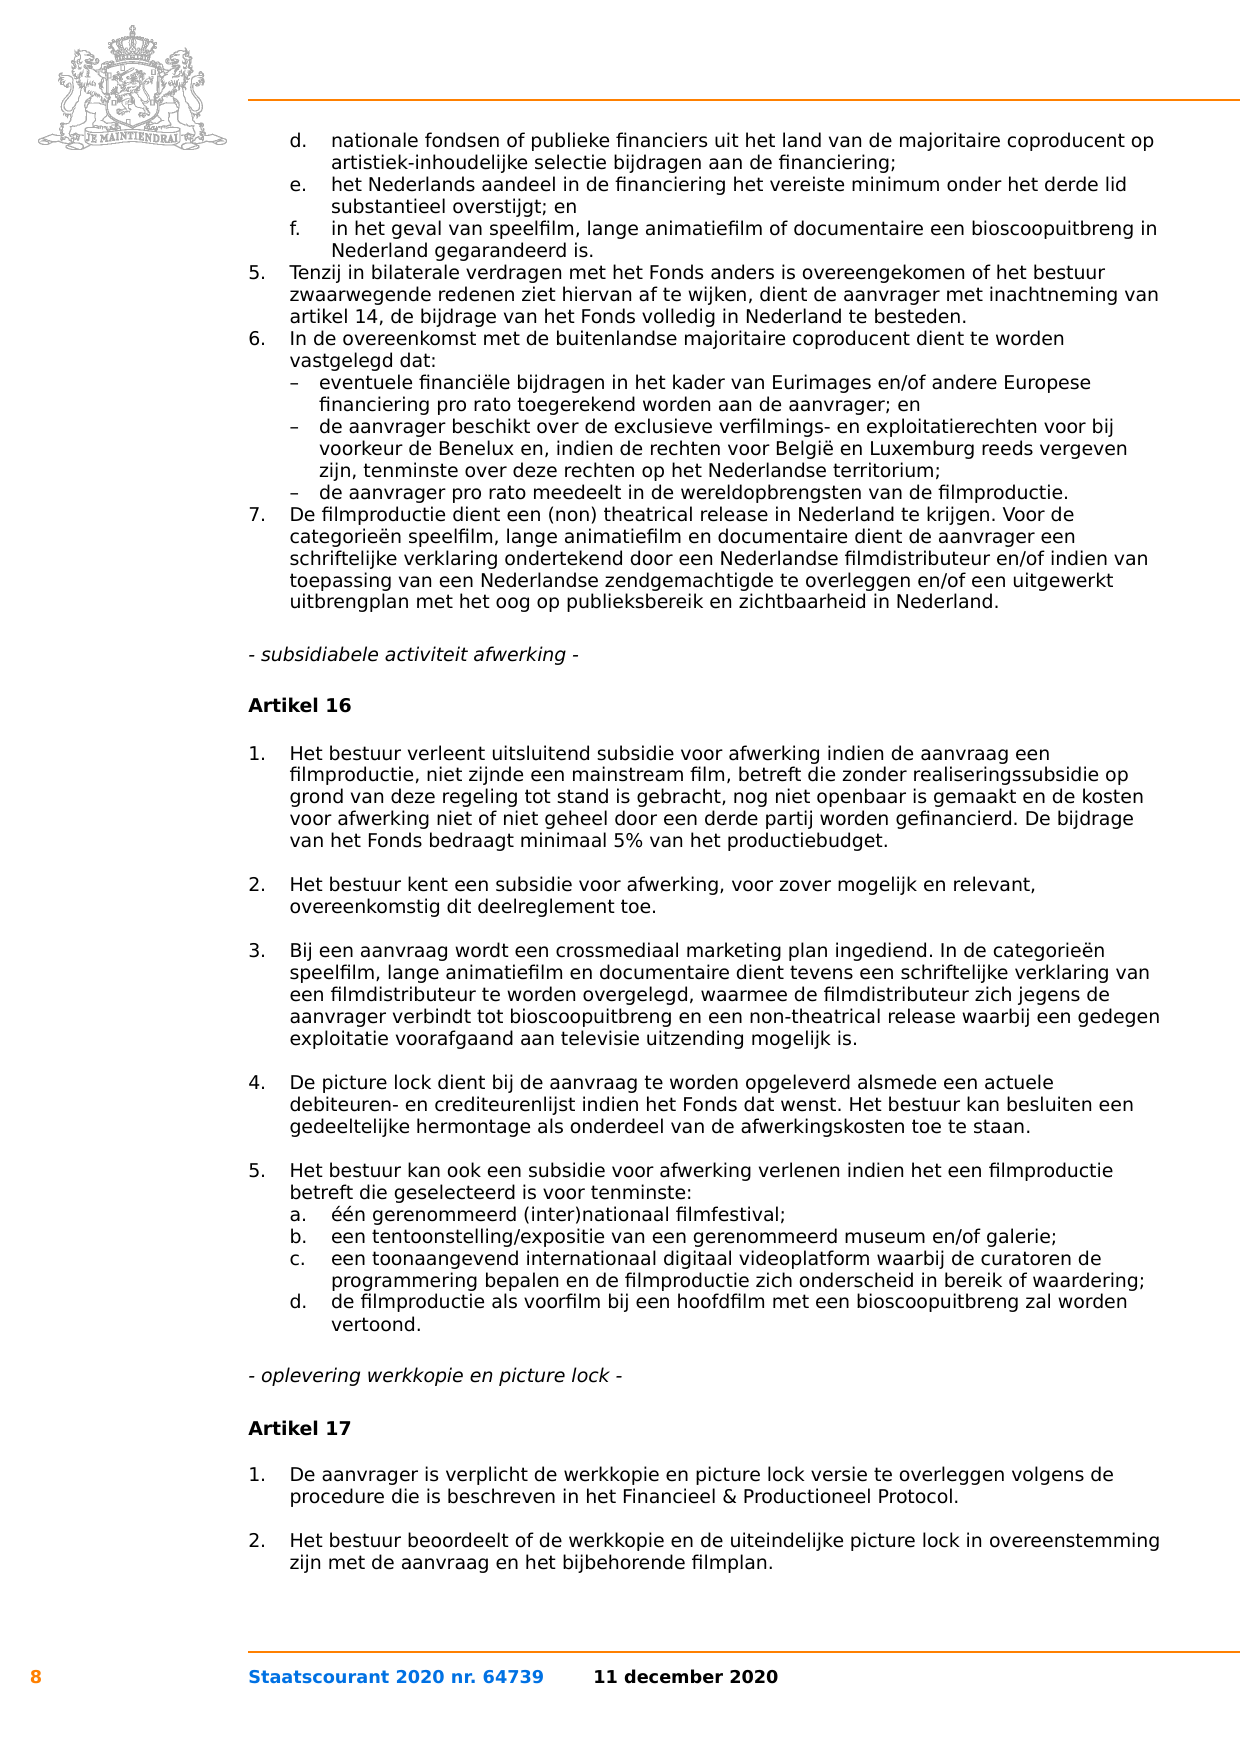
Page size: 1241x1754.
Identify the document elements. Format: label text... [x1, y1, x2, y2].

subtitle - subsidiabele activiteit afwerking - [248, 643, 1163, 665]
subtitle Artikel 17 [248, 1417, 1163, 1439]
text 4. De picture lock dient bij de aanvraag te worden opgeleverd alsmede een actuele debiteuren- en crediteurenlijst indien het Fonds dat wenst. Het bestuur kan besluiten een gedeeltelijke hermontage als onderdeel van de afwerkingskosten toe te staan. [248, 1072, 1163, 1138]
text 2. Het bestuur beoordeelt of de werkkopie en de uiteindelijke picture lock in overeenstemming zijn met de aanvraag en het bijbehorende filmplan. [248, 1530, 1163, 1574]
text b. een tentoonstelling/expositie van een gerenommeerd museum en/of galerie; [289, 1226, 1163, 1247]
subtitle Artikel 16 [248, 695, 1163, 717]
text – eventuele financiële bijdragen in het kader van Eurimages en/of andere Europese financiering pro rato toegerekend worden aan de aanvrager; en [289, 372, 1163, 416]
text d. nationale fondsen of publieke financiers uit het land van de majoritaire coproducent op artistiek-inhoudelijke selectie bijdragen aan de financiering; [289, 130, 1163, 174]
text 2. Het bestuur kent een subsidie voor afwerking, voor zover mogelijk en relevant, overeenkomstig dit deelreglement toe. [248, 874, 1163, 918]
text – de aanvrager beschikt over de exclusieve verfilmings- en exploitatierechten voor bij voorkeur de Benelux en, indien de rechten voor België en Luxemburg reeds vergeven zijn, tenminste over deze rechten op het Nederlandse territorium; [289, 416, 1163, 482]
subtitle - oplevering werkkopie en picture lock - [248, 1365, 1163, 1387]
text a. één gerenommeerd (inter)nationaal filmfestival; [289, 1203, 1163, 1226]
text e. het Nederlands aandeel in de financiering het vereiste minimum onder het derde lid substantieel overstijgt; en [289, 174, 1163, 218]
text f. in het geval van speelfilm, lange animatiefilm of documentaire een bioscoopuitbreng in Nederland gegarandeerd is. [289, 218, 1163, 262]
text d. de filmproductie als voorfilm bij een hoofdfilm met een bioscoopuitbreng zal worden vertoond. [289, 1291, 1163, 1335]
text 5. Tenzij in bilaterale verdragen met het Fonds anders is overeengekomen of het bestuur zwaarwegende redenen ziet hiervan af te wijken, dient de aanvrager met inachtneming van artikel 14, de bijdrage van het Fonds volledig in Nederland te besteden. [248, 262, 1163, 328]
text 5. Het bestuur kan ook een subsidie voor afwerking verlenen indien het een filmproductie betreft die geselecteerd is voor tenminste: [248, 1159, 1163, 1203]
text 6. In de overeenkomst met de buitenlandse majoritaire coproducent dient te worden vastgelegd dat: [248, 328, 1163, 372]
text – de aanvrager pro rato meedeelt in de wereldopbrengsten van de filmproductie. [289, 482, 1163, 503]
text c. een toonaangevend internationaal digitaal videoplatform waarbij de curatoren de programmering bepalen en de filmproductie zich onderscheid in bereik of waardering; [289, 1247, 1163, 1291]
text 3. Bij een aanvraag wordt een crossmediaal marketing plan ingediend. In de categorieën speelfilm, lange animatiefilm en documentaire dient tevens een schriftelijke verklaring van een filmdistributeur te worden overgelegd, waarmee de filmdistributeur zich jegens de aanvrager verbindt tot bioscoopuitbreng en een non-theatrical release waarbij een gedegen exploitatie voorafgaand aan televisie uitzending mogelijk is. [248, 940, 1163, 1050]
text 1. De aanvrager is verplicht de werkkopie en picture lock versie te overleggen volgens de procedure die is beschreven in het Financieel & Productioneel Protocol. [248, 1464, 1163, 1508]
text 7. De filmproductie dient een (non) theatrical release in Nederland te krijgen. Voor de categorieën speelfilm, lange animatiefilm en documentaire dient de aanvrager een schriftelijke verklaring ondertekend door een Nederlandse filmdistributeur en/of indien van toepassing van een Nederlandse zendgemachtigde te overleggen en/of een uitgewerkt uitbrengplan met het oog op publieksbereik en zichtbaarheid in Nederland. [248, 503, 1163, 613]
picture [38, 25, 227, 150]
text 1. Het bestuur verleent uitsluitend subsidie voor afwerking indien de aanvraag een filmproductie, niet zijnde een mainstream film, betreft die zonder realiseringssubsidie op grond van deze regeling tot stand is gebracht, nog niet openbaar is gemaakt en de kosten voor afwerking niet of niet geheel door een derde partij worden gefinancierd. De bijdrage van het Fonds bedraagt minimaal 5% van het productiebudget. [248, 742, 1163, 852]
